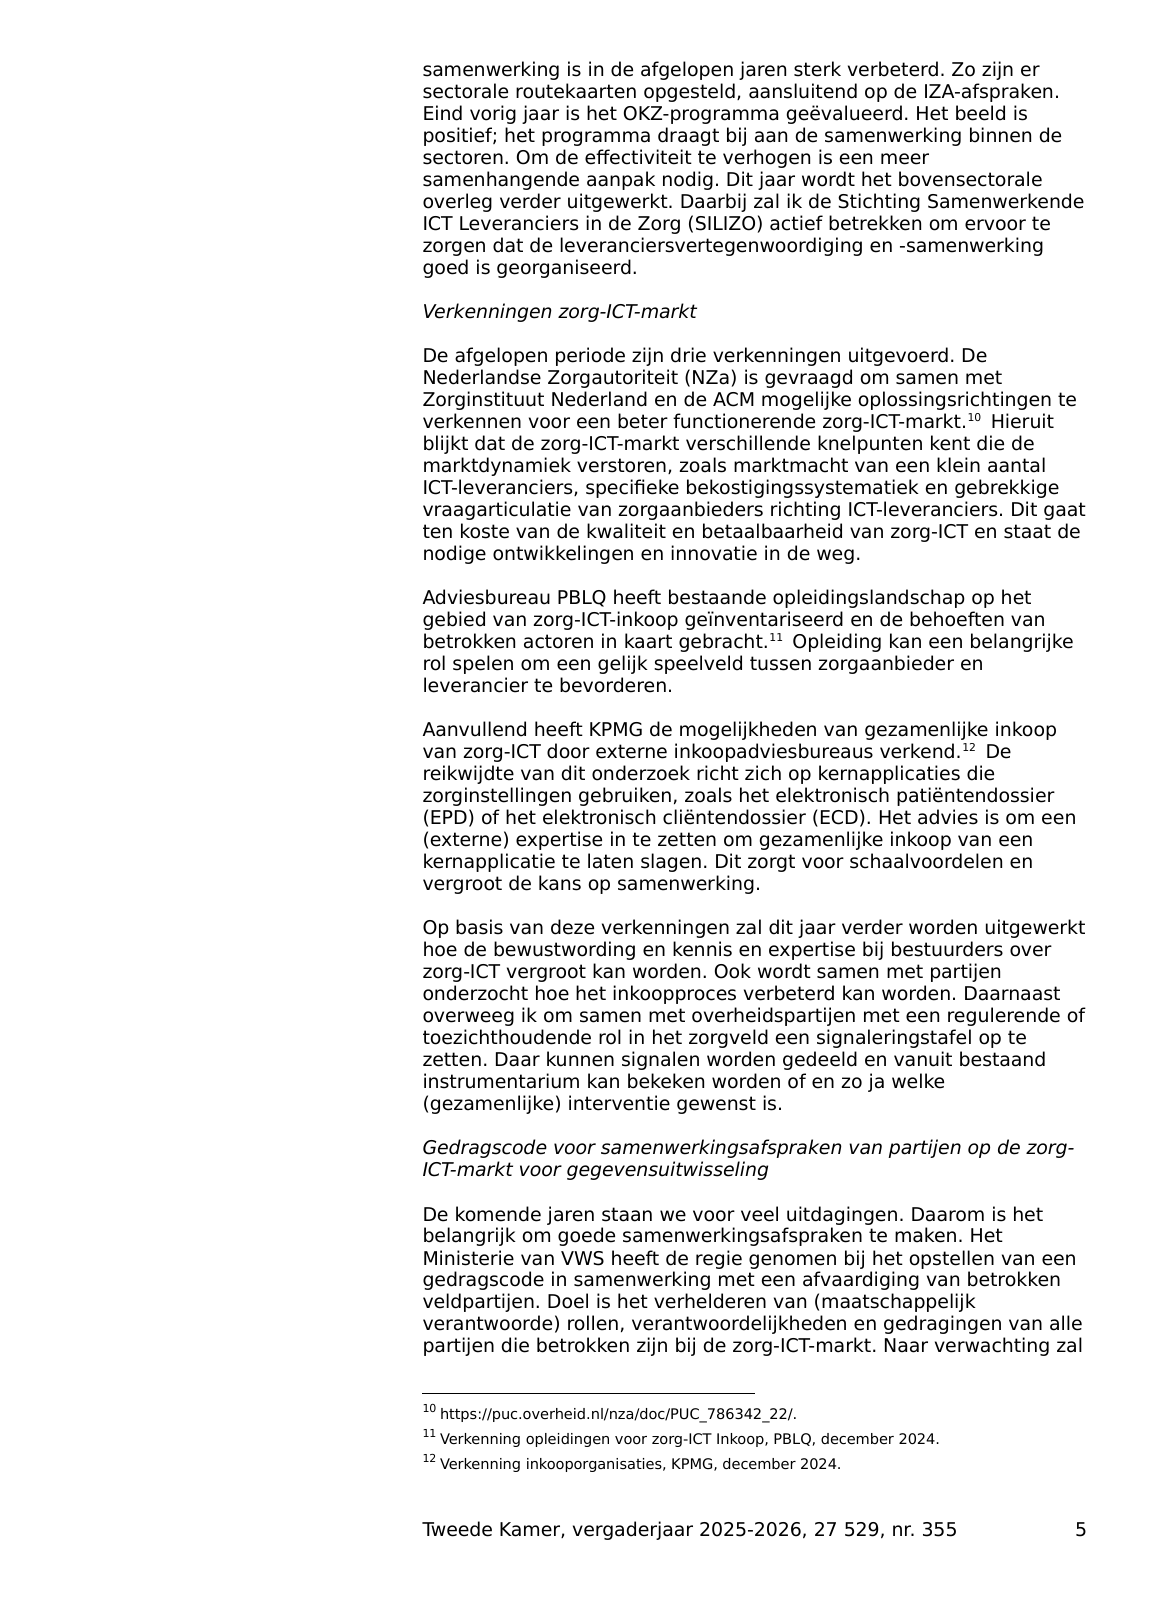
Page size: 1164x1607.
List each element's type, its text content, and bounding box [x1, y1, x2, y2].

text Op basis van deze verkenningen zal dit jaar verder worden uitgewerkt hoe de bewustwording en kennis en expertise bij bestuurders over zorg-ICT vergroot kan worden. Ook wordt samen met partijen onderzocht hoe het inkoopproces verbeterd kan worden. Daarnaast overweeg ik om samen met overheidspartijen met een regulerende of toezichthoudende rol in het zorgveld een signaleringstafel op te zetten. Daar kunnen signalen worden gedeeld en vanuit bestaand instrumentarium kan bekeken worden of en zo ja welke (gezamenlijke) interventie gewenst is. [422, 917, 1087, 1115]
subtitle Verkenningen zorg-ICT-markt [422, 301, 1087, 323]
text https://puc.overheid.nl/nza/doc/PUC_786342_22/. [422, 1402, 1087, 1424]
subtitle Gedragscode voor samenwerkingsafspraken van partijen op de zorg-ICT-markt voor gegevensuitwisseling [422, 1137, 1087, 1181]
text Verkenning opleidingen voor zorg-ICT Inkoop, PBLQ, december 2024. [422, 1427, 1087, 1449]
text De afgelopen periode zijn drie verkenningen uitgevoerd. De Nederlandse Zorgautoriteit (NZa) is gevraagd om samen met Zorginstituut Nederland en de ACM mogelijke oplossingsrichtingen te verkennen voor een beter functionerende zorg-ICT-markt. Hieruit blijkt dat de zorg-ICT-markt verschillende knelpunten kent die de marktdynamiek verstoren, zoals marktmacht van een klein aantal ICT-leveranciers, specifieke bekostigingssystematiek en gebrekkige vraagarticulatie van zorgaanbieders richting ICT-leveranciers. Dit gaat ten koste van de kwaliteit en betaalbaarheid van zorg-ICT en staat de nodige ontwikkelingen en innovatie in de weg. [422, 345, 1087, 565]
text samenwerking is in de afgelopen jaren sterk verbeterd. Zo zijn er sectorale routekaarten opgesteld, aansluitend op de IZA-afspraken. Eind vorig jaar is het OKZ-programma geëvalueerd. Het beeld is positief; het programma draagt bij aan de samenwerking binnen de sectoren. Om de effectiviteit te verhogen is een meer samenhangende aanpak nodig. Dit jaar wordt het bovensectorale overleg verder uitgewerkt. Daarbij zal ik de Stichting Samenwerkende ICT Leveranciers in de Zorg (SILIZO) actief betrekken om ervoor te zorgen dat de leveranciersvertegenwoordiging en -samenwerking goed is georganiseerd. [422, 59, 1087, 279]
text Aanvullend heeft KPMG de mogelijkheden van gezamenlijke inkoop van zorg-ICT door externe inkoopadviesbureaus verkend. De reikwijdte van dit onderzoek richt zich op kernapplicaties die zorginstellingen gebruiken, zoals het elektronisch patiëntendossier (EPD) of het elektronisch cliëntendossier (ECD). Het advies is om een (externe) expertise in te zetten om gezamenlijke inkoop van een kernapplicatie te laten slagen. Dit zorgt voor schaalvoordelen en vergroot de kans op samenwerking. [422, 719, 1087, 895]
text De komende jaren staan we voor veel uitdagingen. Daarom is het belangrijk om goede samenwerkingsafspraken te maken. Het Ministerie van VWS heeft de regie genomen bij het opstellen van een gedragscode in samenwerking met een afvaardiging van betrokken veldpartijen. Doel is het verhelderen van (maatschappelijk verantwoorde) rollen, verantwoordelijkheden en gedragingen van alle partijen die betrokken zijn bij de zorg-ICT-markt. Naar verwachting zal [422, 1203, 1087, 1357]
text Adviesbureau PBLQ heeft bestaande opleidingslandschap op het gebied van zorg-ICT-inkoop geïnventariseerd en de behoeften van betrokken actoren in kaart gebracht. Opleiding kan een belangrijke rol spelen om een gelijk speelveld tussen zorgaanbieder en leverancier te bevorderen. [422, 587, 1087, 697]
text Verkenning inkooporganisaties, KPMG, december 2024. [422, 1452, 1087, 1474]
